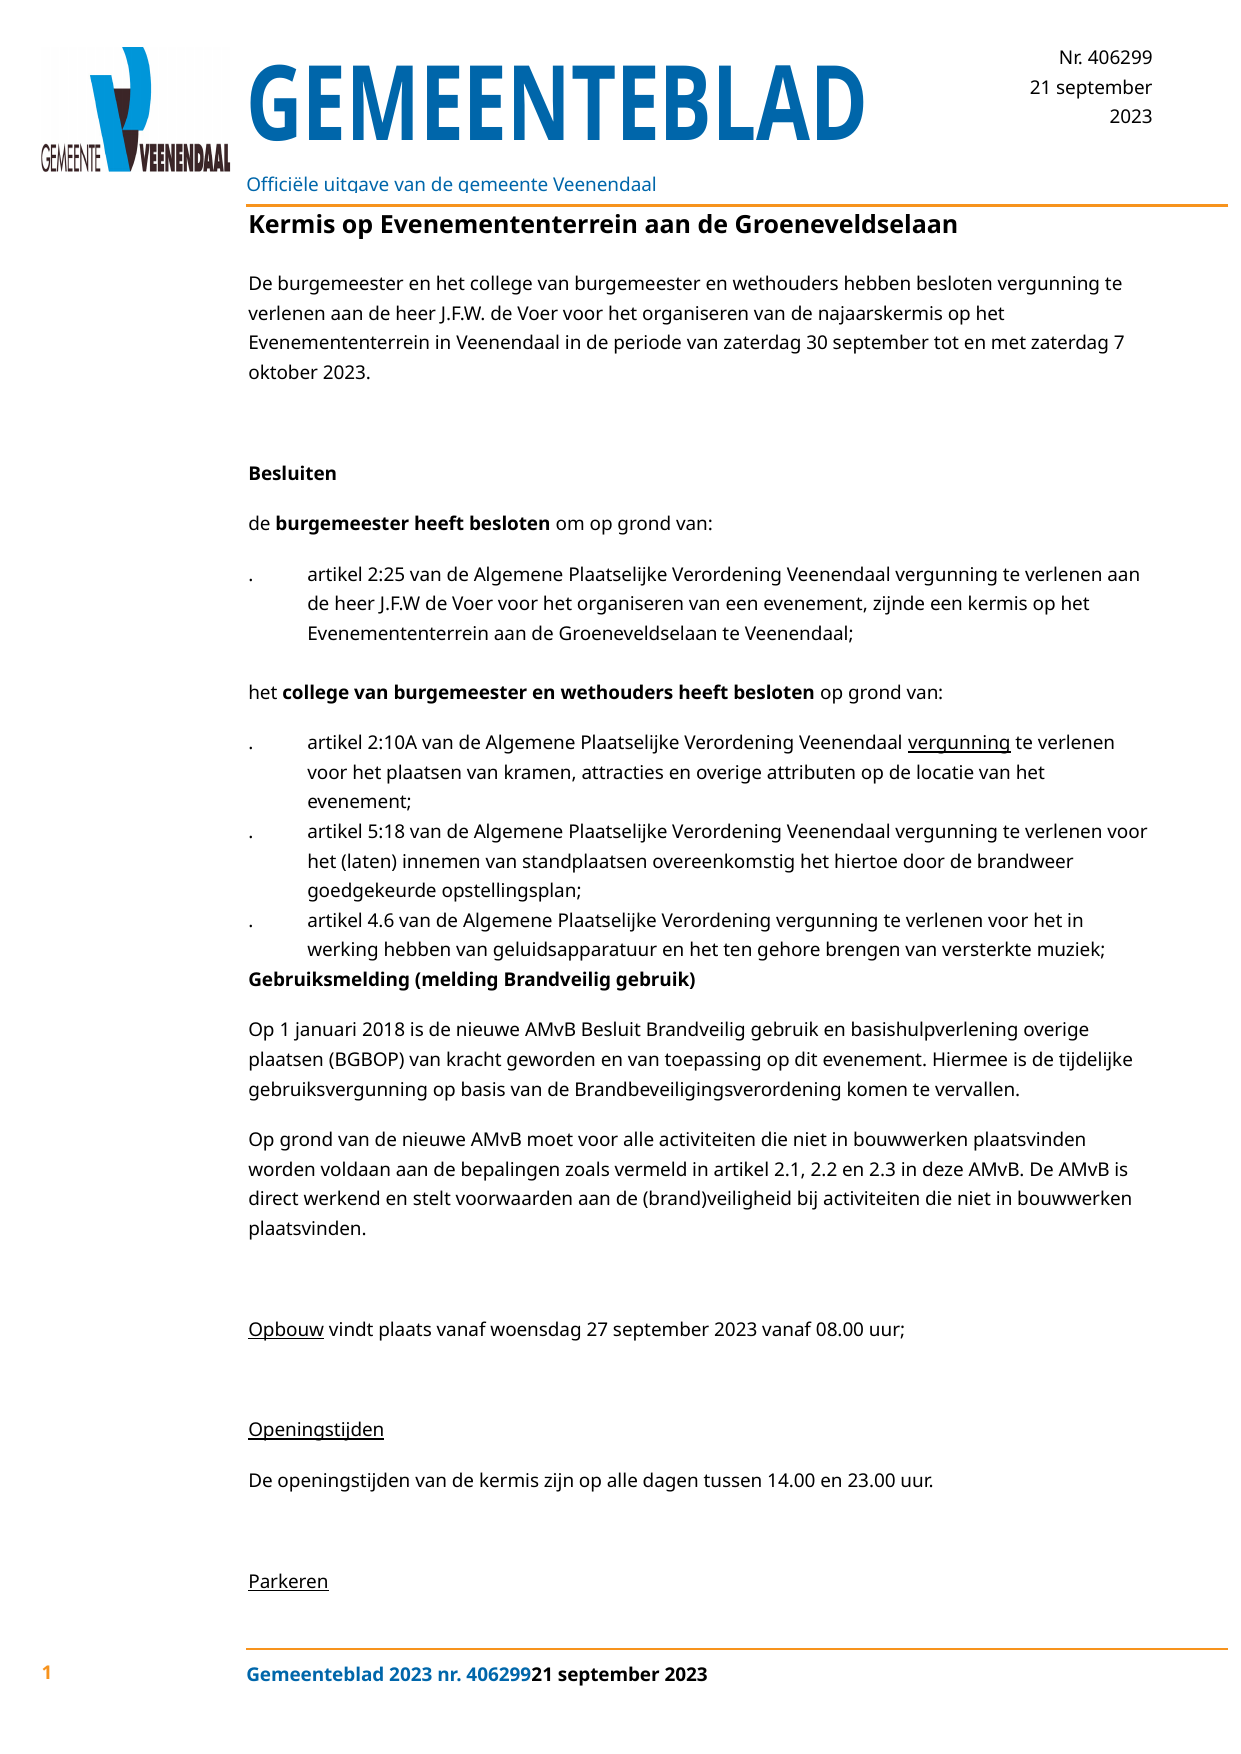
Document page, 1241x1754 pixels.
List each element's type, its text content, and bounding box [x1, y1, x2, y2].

picture [123, 47, 231, 172]
text De openingstijden van de kermis zijn op alle dagen tussen 14.00 en 23.00 uur. [248, 1467, 1152, 1493]
text Parkeren [248, 1568, 1152, 1593]
text de burgemeester heeft besloten om op grond van: [248, 510, 1152, 536]
text Gebruiksmelding (melding Brandveilig gebruik) [248, 966, 1152, 992]
text Openingstijden [248, 1417, 1152, 1442]
list artikel 2:10A van de Algemene Plaatselijke Verordening Veenendaal vergunning te verlenen voor het plaatsen van kramen, attracties en overige attributen op de locatie van het evenement; [248, 729, 1152, 814]
text Opbouw vindt plaats vanaf woensdag 27 september 2023 vanaf 08.00 uur; [248, 1316, 1152, 1341]
text het college van burgemeester en wethouders heeft besloten op grond van: [248, 679, 1152, 705]
picture [41, 47, 130, 172]
text De burgemeester en het college van burgemeester en wethouders hebben besloten vergunning te verlenen aan de heer J.F.W. de Voer voor het organiseren van de najaarskermis op het Evenemententerrein in Veenendaal in de periode van zaterdag 30 september tot en met zaterdag 7 oktober 2023. [248, 270, 1152, 385]
text Besluiten [248, 460, 1152, 486]
text Op 1 januari 2018 is de nieuwe AMvB Besluit Brandveilig gebruik en basishulpverlening overige plaatsen (BGBOP) van kracht geworden en van toepassing op dit evenement. Hiermee is de tijdelijke gebruiksvergunning op basis van de Brandbeveiligingsverordening komen te vervallen. [248, 1017, 1152, 1101]
list artikel 5:18 van de Algemene Plaatselijke Verordening Veenendaal vergunning te verlenen voor het (laten) innemen van standplaatsen overeenkomstig het hiertoe door de brandweer goedgekeurde opstellingsplan; [248, 818, 1152, 903]
text Op grond van de nieuwe AMvB moet voor alle activiteiten die niet in bouwwerken plaatsvinden worden voldaan aan de bepalingen zoals vermeld in artikel 2.1, 2.2 en 2.3 in deze AMvB. De AMvB is direct werkend en stelt voorwaarden aan de (brand)veiligheid bij activiteiten die niet in bouwwerken plaatsvinden. [248, 1126, 1152, 1241]
text Kermis op Evenemententerrein aan de Groeneveldselaan [248, 207, 1152, 241]
list artikel 4.6 van de Algemene Plaatselijke Verordening vergunning te verlenen voor het in werking hebben van geluidsapparatuur en het ten gehore brengen van versterkte muziek; [248, 907, 1152, 962]
list artikel 2:25 van de Algemene Plaatselijke Verordening Veenendaal vergunning te verlenen aan de heer J.F.W de Voer voor het organiseren van een evenement, zijnde een kermis op het Evenemententerrein aan de Groeneveldselaan te Veenendaal; [248, 561, 1152, 646]
